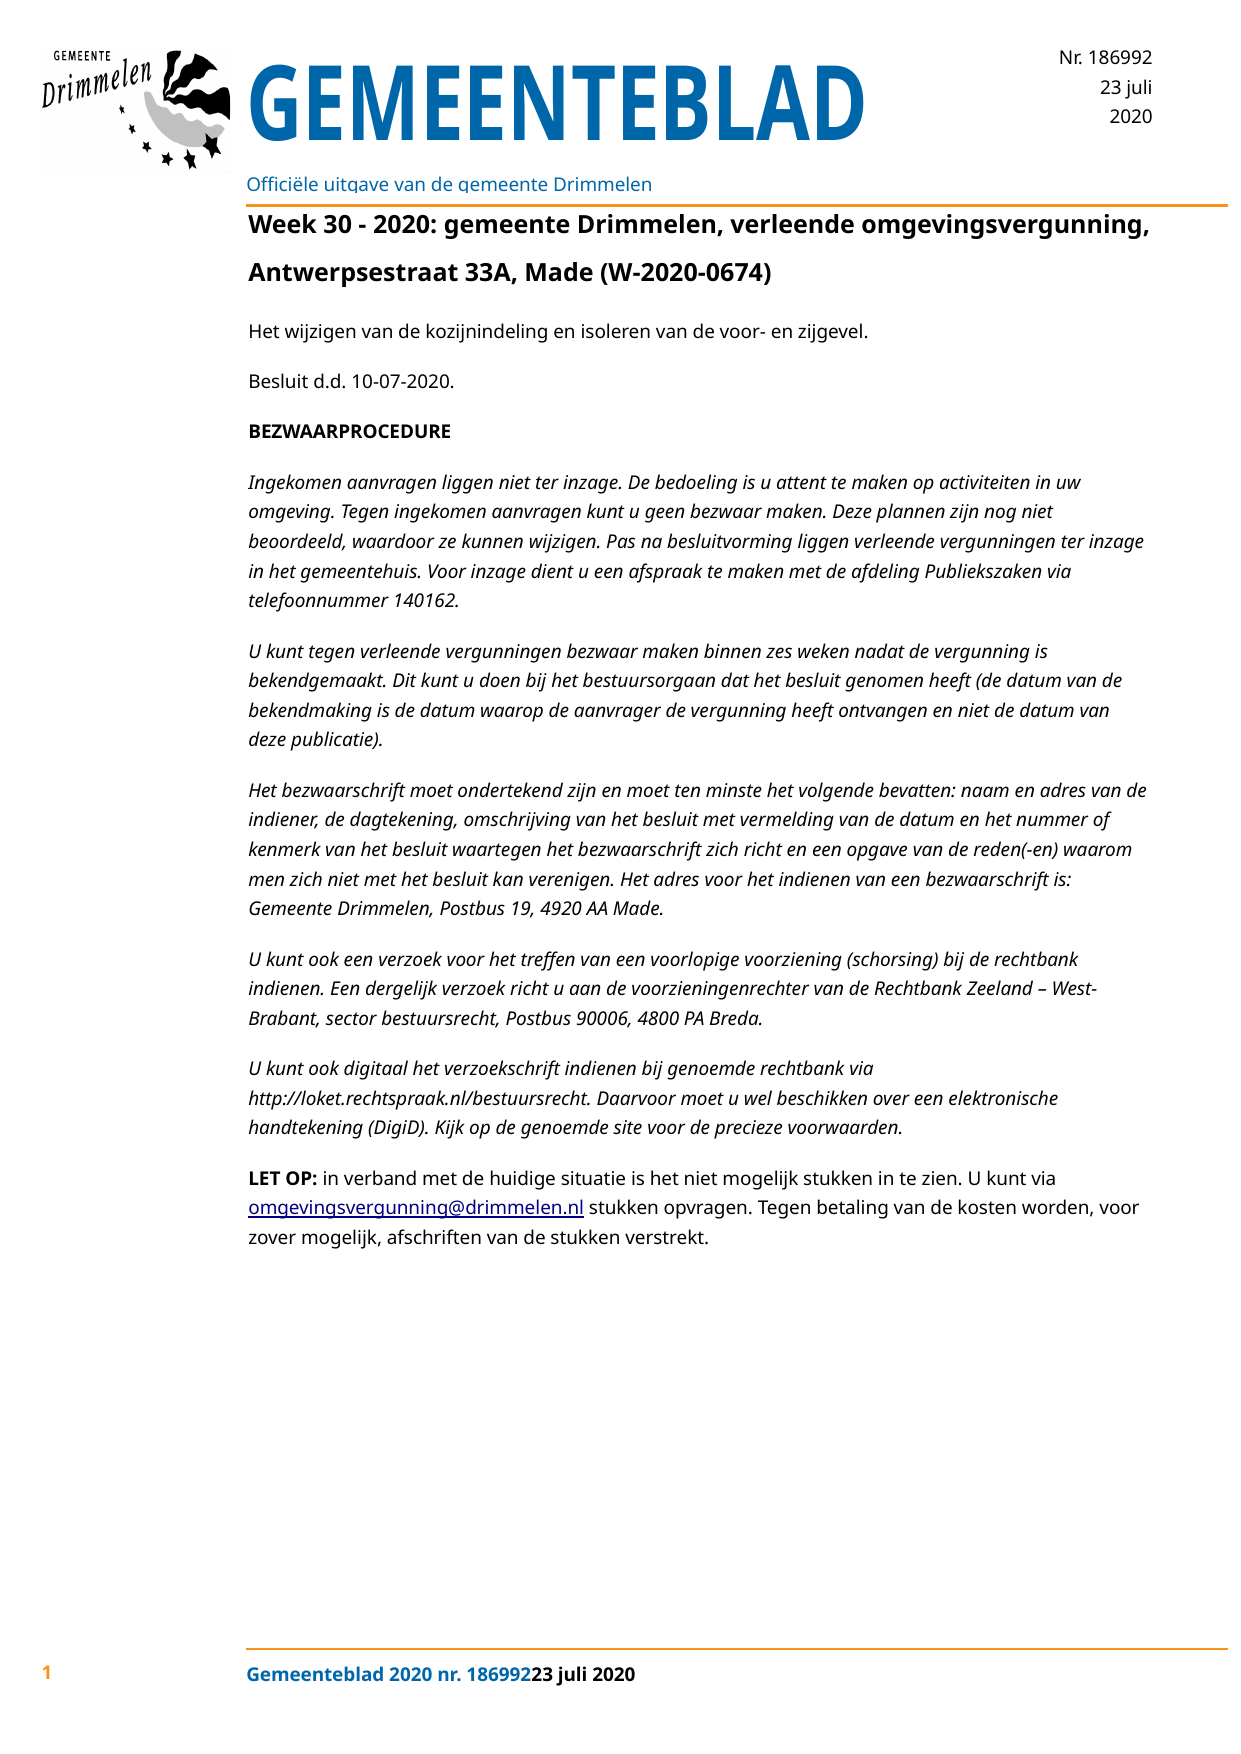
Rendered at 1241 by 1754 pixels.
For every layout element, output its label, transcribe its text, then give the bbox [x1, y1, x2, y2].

text Het bezwaarschrift moet ondertekend zijn en moet ten minste het volgende bevatten: naam en adres van de indiener, de dagtekening, omschrijving van het besluit met vermelding van de datum en het nummer of kenmerk van het besluit waartegen het bezwaarschrift zich richt en een opgave van de reden(-en) waarom men zich niet met het besluit kan verenigen. Het adres voor het indienen van een bezwaarschrift is: Gemeente Drimmelen, Postbus 19, 4920 AA Made. [248, 777, 1152, 921]
text BEZWAARPROCEDURE [248, 419, 1152, 444]
picture [41, 47, 231, 172]
text LET OP: in verband met de huidige situatie is het niet mogelijk stukken in te zien. U kunt via omgevingsvergunning@drimmelen.nl stukken opvragen. Tegen betaling van de kosten worden, voor zover mogelijk, afschriften van de stukken verstrekt. [248, 1165, 1152, 1250]
text Week 30 - 2020: gemeente Drimmelen, verleende omgevingsvergunning, Antwerpsestraat 33A, Made (W-2020-0674) [248, 207, 1152, 288]
text Het wijzigen van de kozijnindeling en isoleren van de voor- en zijgevel. [248, 318, 1152, 344]
text U kunt ook digitaal het verzoekschrift indienen bij genoemde rechtbank via http://loket.rechtspraak.nl/bestuursrecht. Daarvoor moet u wel beschikken over een elektronische handtekening (DigiD). Kijk op de genoemde site voor de precieze voorwaarden. [248, 1055, 1152, 1140]
text U kunt tegen verleende vergunningen bezwaar maken binnen zes weken nadat de vergunning is bekendgemaakt. Dit kunt u doen bij het bestuursorgaan dat het besluit genomen heeft (de datum van de bekendmaking is de datum waarop de aanvrager de vergunning heeft ontvangen en niet de datum van deze publicatie). [248, 638, 1152, 752]
text Besluit d.d. 10-07-2020. [248, 368, 1152, 394]
text U kunt ook een verzoek voor het treffen van een voorlopige voorziening (schorsing) bij de rechtbank indienen. Een dergelijk verzoek richt u aan de voorzieningenrechter van de Rechtbank Zeeland – West-Brabant, sector bestuursrecht, Postbus 90006, 4800 PA Breda. [248, 946, 1152, 1031]
text Ingekomen aanvragen liggen niet ter inzage. De bedoeling is u attent te maken op activiteiten in uw omgeving. Tegen ingekomen aanvragen kunt u geen bezwaar maken. Deze plannen zijn nog niet beoordeeld, waardoor ze kunnen wijzigen. Pas na besluitvorming liggen verleende vergunningen ter inzage in het gemeentehuis. Voor inzage dient u een afspraak te maken met de afdeling Publiekszaken via telefoonnummer 140162. [248, 469, 1152, 613]
